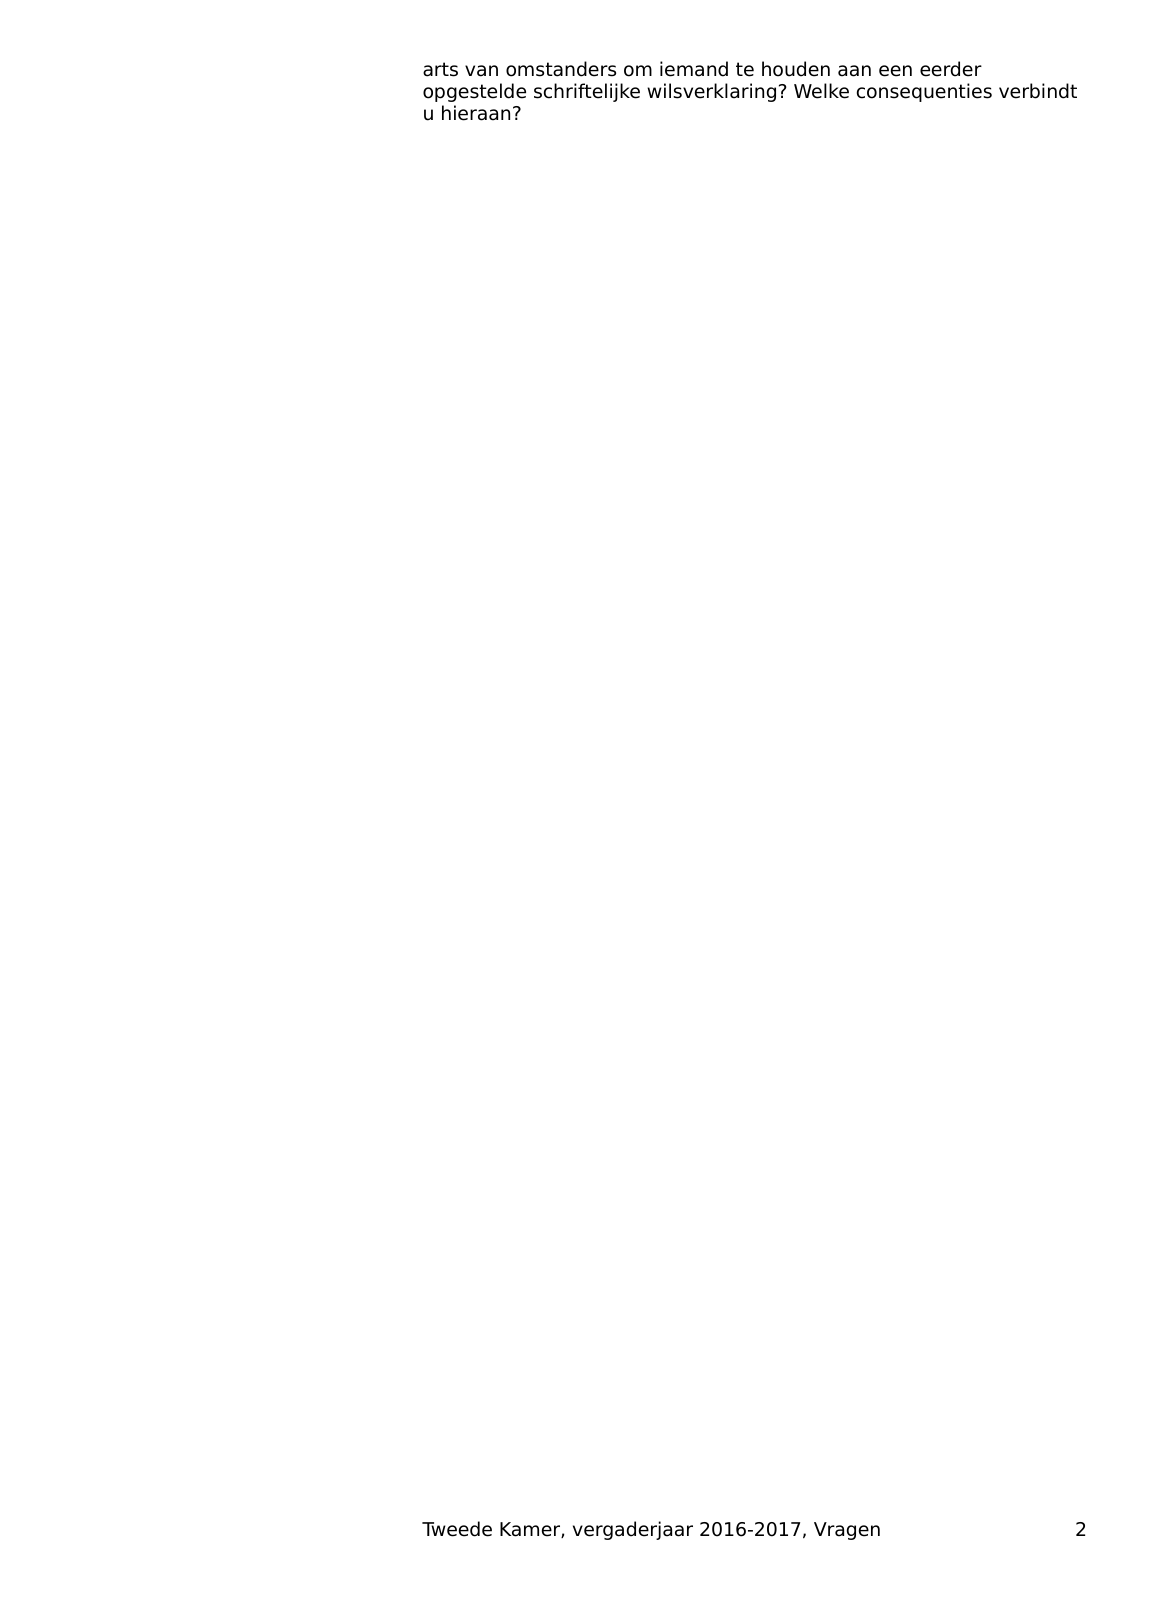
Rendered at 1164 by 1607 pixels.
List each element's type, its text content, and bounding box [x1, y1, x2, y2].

text arts van omstanders om iemand te houden aan een eerder opgestelde schriftelijke wilsverklaring? Welke consequenties verbindt u hieraan? [422, 59, 1087, 125]
